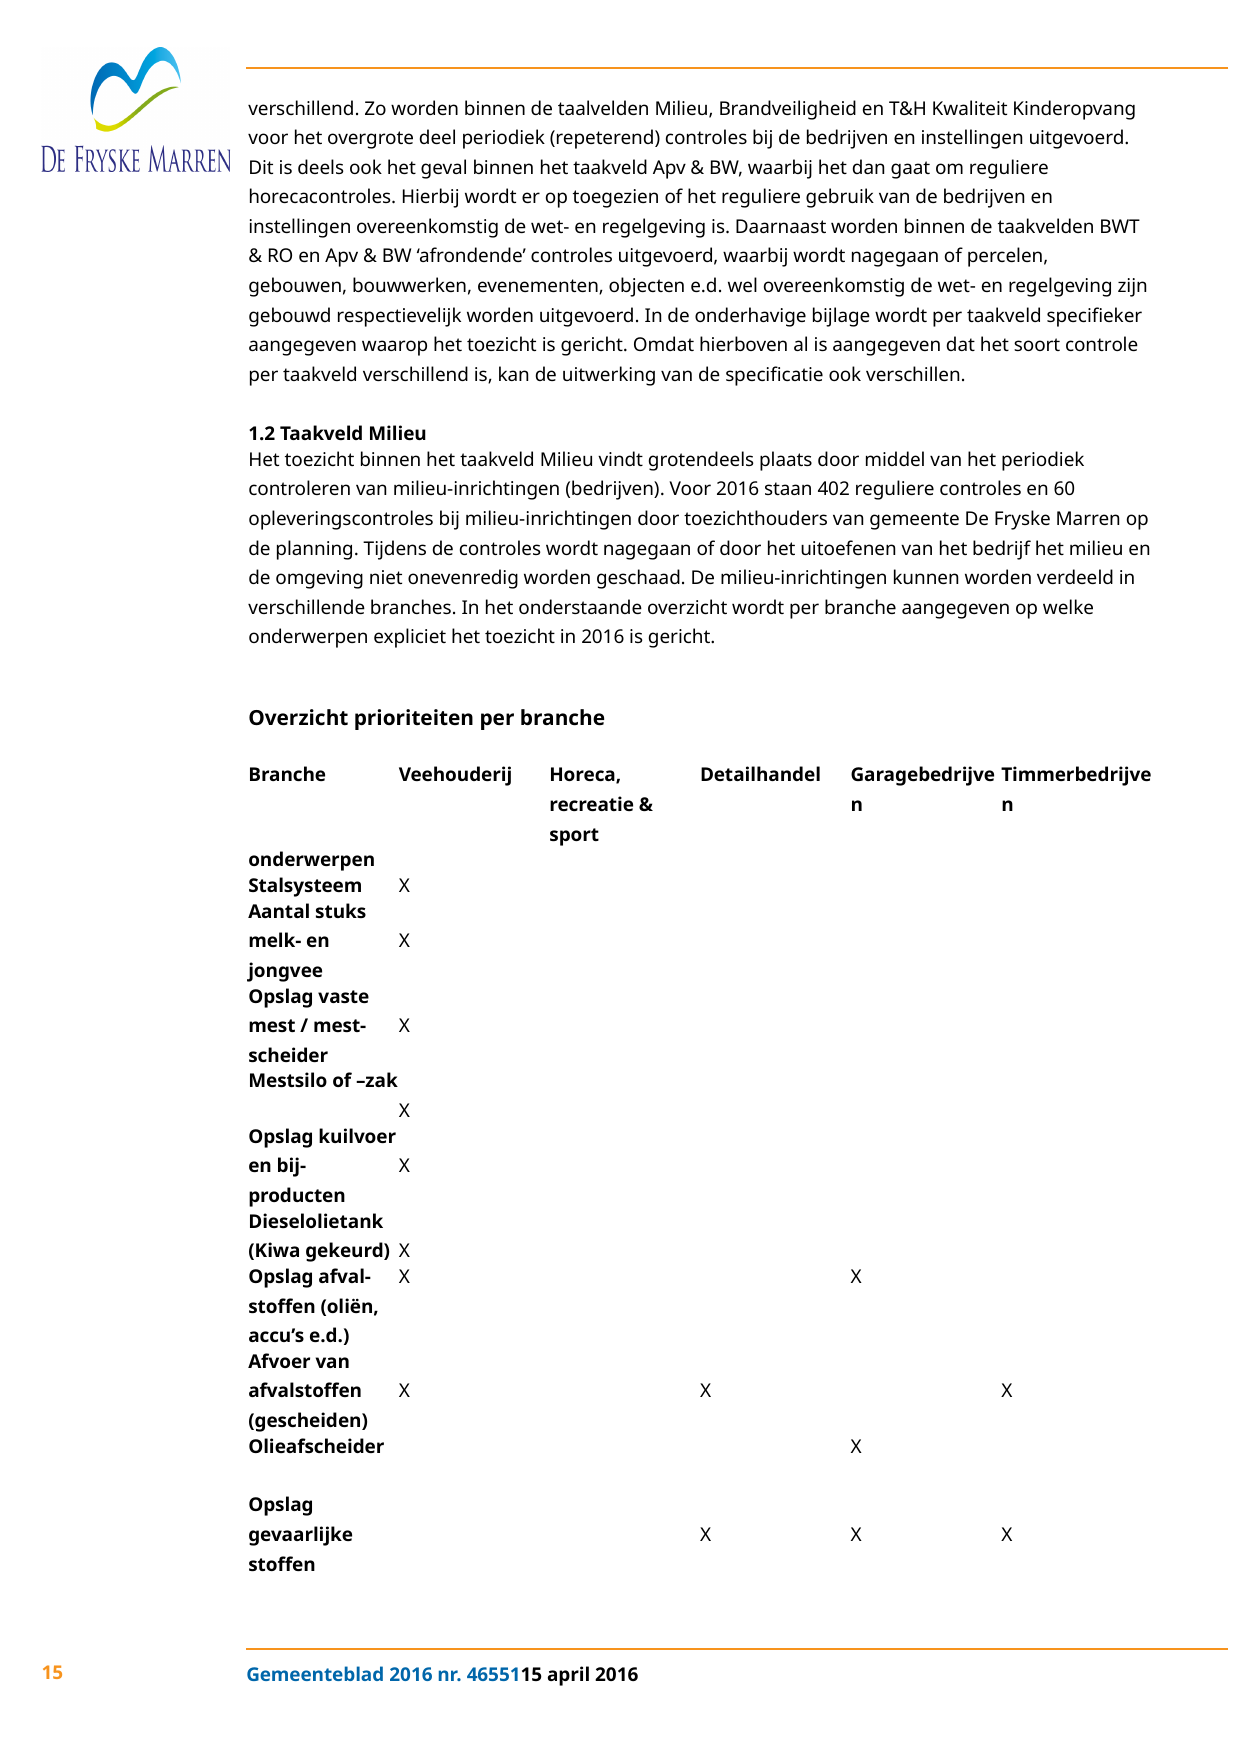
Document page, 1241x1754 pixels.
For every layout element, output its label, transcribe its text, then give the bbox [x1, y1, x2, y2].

table_cell X [399, 1068, 549, 1123]
table_cell X [700, 1348, 850, 1433]
table_cell [549, 1263, 700, 1348]
table_cell [850, 983, 1001, 1068]
table_header Horeca, recreatie & sport [549, 762, 700, 846]
text 1.2 Taakveld Milieu [248, 420, 1152, 446]
table_cell [549, 983, 700, 1068]
table_cell X [850, 1263, 1001, 1348]
table_cell [549, 1123, 700, 1208]
table_header [399, 1492, 549, 1577]
table_header Timmerbedrijven [1001, 762, 1152, 846]
table_cell X [399, 898, 549, 983]
table_cell [850, 1208, 1001, 1263]
table_cell [549, 872, 700, 898]
table_cell Stalsysteem [248, 872, 398, 898]
table_cell Afvoer van afvalstoffen (gescheiden) [248, 1348, 398, 1433]
picture [41, 47, 231, 172]
table_cell [850, 1348, 1001, 1433]
table_cell X [399, 1348, 549, 1433]
table_cell X [399, 872, 549, 898]
table_cell [700, 1433, 850, 1459]
table_cell [700, 1123, 850, 1208]
table_cell [1001, 1123, 1152, 1208]
table_cell [549, 1348, 700, 1433]
table_header [549, 1492, 700, 1577]
table_header Detailhandel [700, 762, 850, 846]
table_cell [549, 898, 700, 983]
table_cell Olieafscheider [248, 1433, 398, 1459]
table_header Veehouderij [399, 762, 549, 846]
table_cell X [399, 983, 549, 1068]
table_cell Opslag kuilvoer en bij-producten [248, 1123, 398, 1208]
table_cell [1001, 1433, 1152, 1459]
table_cell [1001, 983, 1152, 1068]
table_cell [1001, 872, 1152, 898]
text Overzicht prioriteiten per branche [248, 703, 1152, 732]
table_cell X [1001, 1348, 1152, 1433]
table_cell [700, 872, 850, 898]
table_cell [850, 872, 1001, 898]
table_cell X [399, 1123, 549, 1208]
table_cell Dieselolietank (Kiwa gekeurd) [248, 1208, 398, 1263]
table_cell [850, 1123, 1001, 1208]
table_cell [549, 1208, 700, 1263]
table_cell [700, 1263, 850, 1348]
table_cell [700, 1068, 850, 1123]
table_cell Opslag vaste mest / mest-scheider [248, 983, 398, 1068]
table_cell [700, 898, 850, 983]
table_header X [1001, 1492, 1152, 1577]
text Het toezicht binnen het taakveld Milieu vindt grotendeels plaats door middel van het periodiek controleren van milieu-inrichtingen (bedrijven). Voor 2016 staan 402 reguliere controles en 60 opleveringscontroles bij milieu-inrichtingen door toezichthouders van gemeente De Fryske Marren op de planning. Tijdens de controles wordt nagegaan of door het uitoefenen van het bedrijf het milieu en de omgeving niet onevenredig worden geschaad. De milieu-inrichtingen kunnen worden verdeeld in verschillende branches. In het onderstaande overzicht wordt per branche aangegeven op welke onderwerpen expliciet het toezicht in 2016 is gericht. [248, 446, 1152, 649]
table_header Opslag gevaarlijke stoffen [248, 1492, 398, 1577]
table_cell [549, 1433, 700, 1459]
table_cell onderwerpen [248, 846, 398, 872]
table_cell X [399, 1208, 549, 1263]
table_cell X [399, 1263, 549, 1348]
table_header Branche [248, 762, 398, 846]
table_cell [399, 1433, 549, 1459]
table_cell [1001, 1263, 1152, 1348]
table_header Garagebedrijven [850, 762, 1001, 846]
table_cell [850, 1068, 1001, 1123]
text verschillend. Zo worden binnen de taalvelden Milieu, Brandveiligheid en T&H Kwaliteit Kinderopvang voor het overgrote deel periodiek (repeterend) controles bij de bedrijven en instellingen uitgevoerd. Dit is deels ook het geval binnen het taakveld Apv & BW, waarbij het dan gaat om reguliere horecacontroles. Hierbij wordt er op toegezien of het reguliere gebruik van de bedrijven en instellingen overeenkomstig de wet- en regelgeving is. Daarnaast worden binnen de taakvelden BWT & RO en Apv & BW ‘afrondende’ controles uitgevoerd, waarbij wordt nagegaan of percelen, gebouwen, bouwwerken, evenementen, objecten e.d. wel overeenkomstig de wet- en regelgeving zijn gebouwd respectievelijk worden uitgevoerd. In de onderhavige bijlage wordt per taakveld specifieker aangegeven waarop het toezicht is gericht. Omdat hierboven al is aangegeven dat het soort controle per taakveld verschillend is, kan de uitwerking van de specificatie ook verschillen. [248, 95, 1152, 387]
table_cell [850, 898, 1001, 983]
table_cell X [850, 1433, 1001, 1459]
table_header X [700, 1492, 850, 1577]
table_cell [700, 1208, 850, 1263]
table_cell [1001, 898, 1152, 983]
table_cell [1001, 1208, 1152, 1263]
table_cell Aantal stuks melk- en jongvee [248, 898, 398, 983]
table_cell Opslag afval-stoffen (oliën, accu’s e.d.) [248, 1263, 398, 1348]
table_cell [549, 1068, 700, 1123]
table_cell [1001, 1068, 1152, 1123]
table_header X [850, 1492, 1001, 1577]
table_cell Mestsilo of –zak [248, 1068, 398, 1123]
table_cell [700, 983, 850, 1068]
